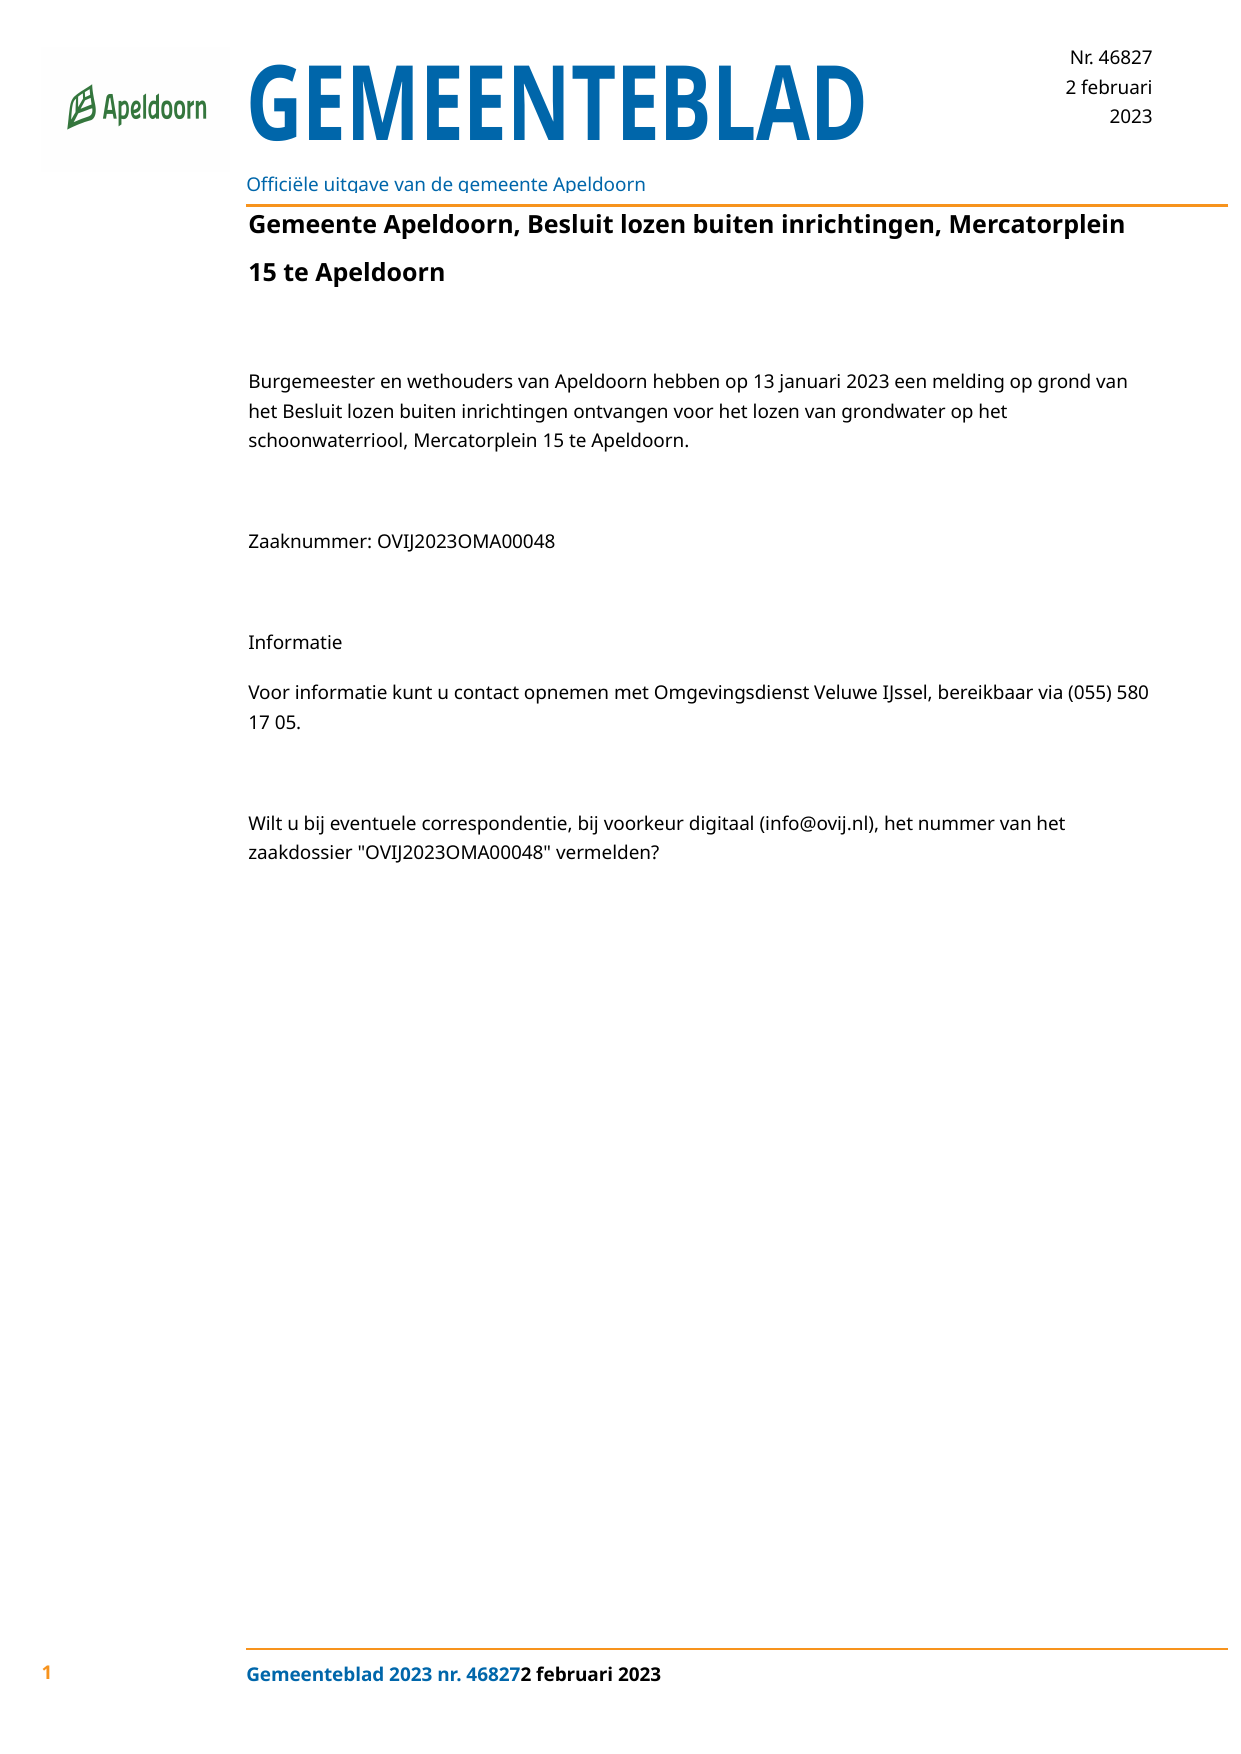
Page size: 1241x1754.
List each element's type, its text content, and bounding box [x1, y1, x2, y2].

text Wilt u bij eventuele correspondentie, bij voorkeur digitaal (info@ovij.nl), het nummer van het zaakdossier "OVIJ2023OMA00048" vermelden? [248, 810, 1152, 865]
text Voor informatie kunt u contact opnemen met Omgevingsdienst Veluwe IJssel, bereikbaar via (055) 580 17 05. [248, 679, 1152, 735]
text Informatie [248, 629, 1152, 655]
picture [41, 47, 231, 172]
text Gemeente Apeldoorn, Besluit lozen buiten inrichtingen, Mercatorplein 15 te Apeldoorn [248, 207, 1152, 288]
text Zaaknummer: OVIJ2023OMA00048 [248, 528, 1152, 554]
text Burgemeester en wethouders van Apeldoorn hebben op 13 januari 2023 een melding op grond van het Besluit lozen buiten inrichtingen ontvangen voor het lozen van grondwater op het schoonwaterriool, Mercatorplein 15 te Apeldoorn. [248, 368, 1152, 453]
